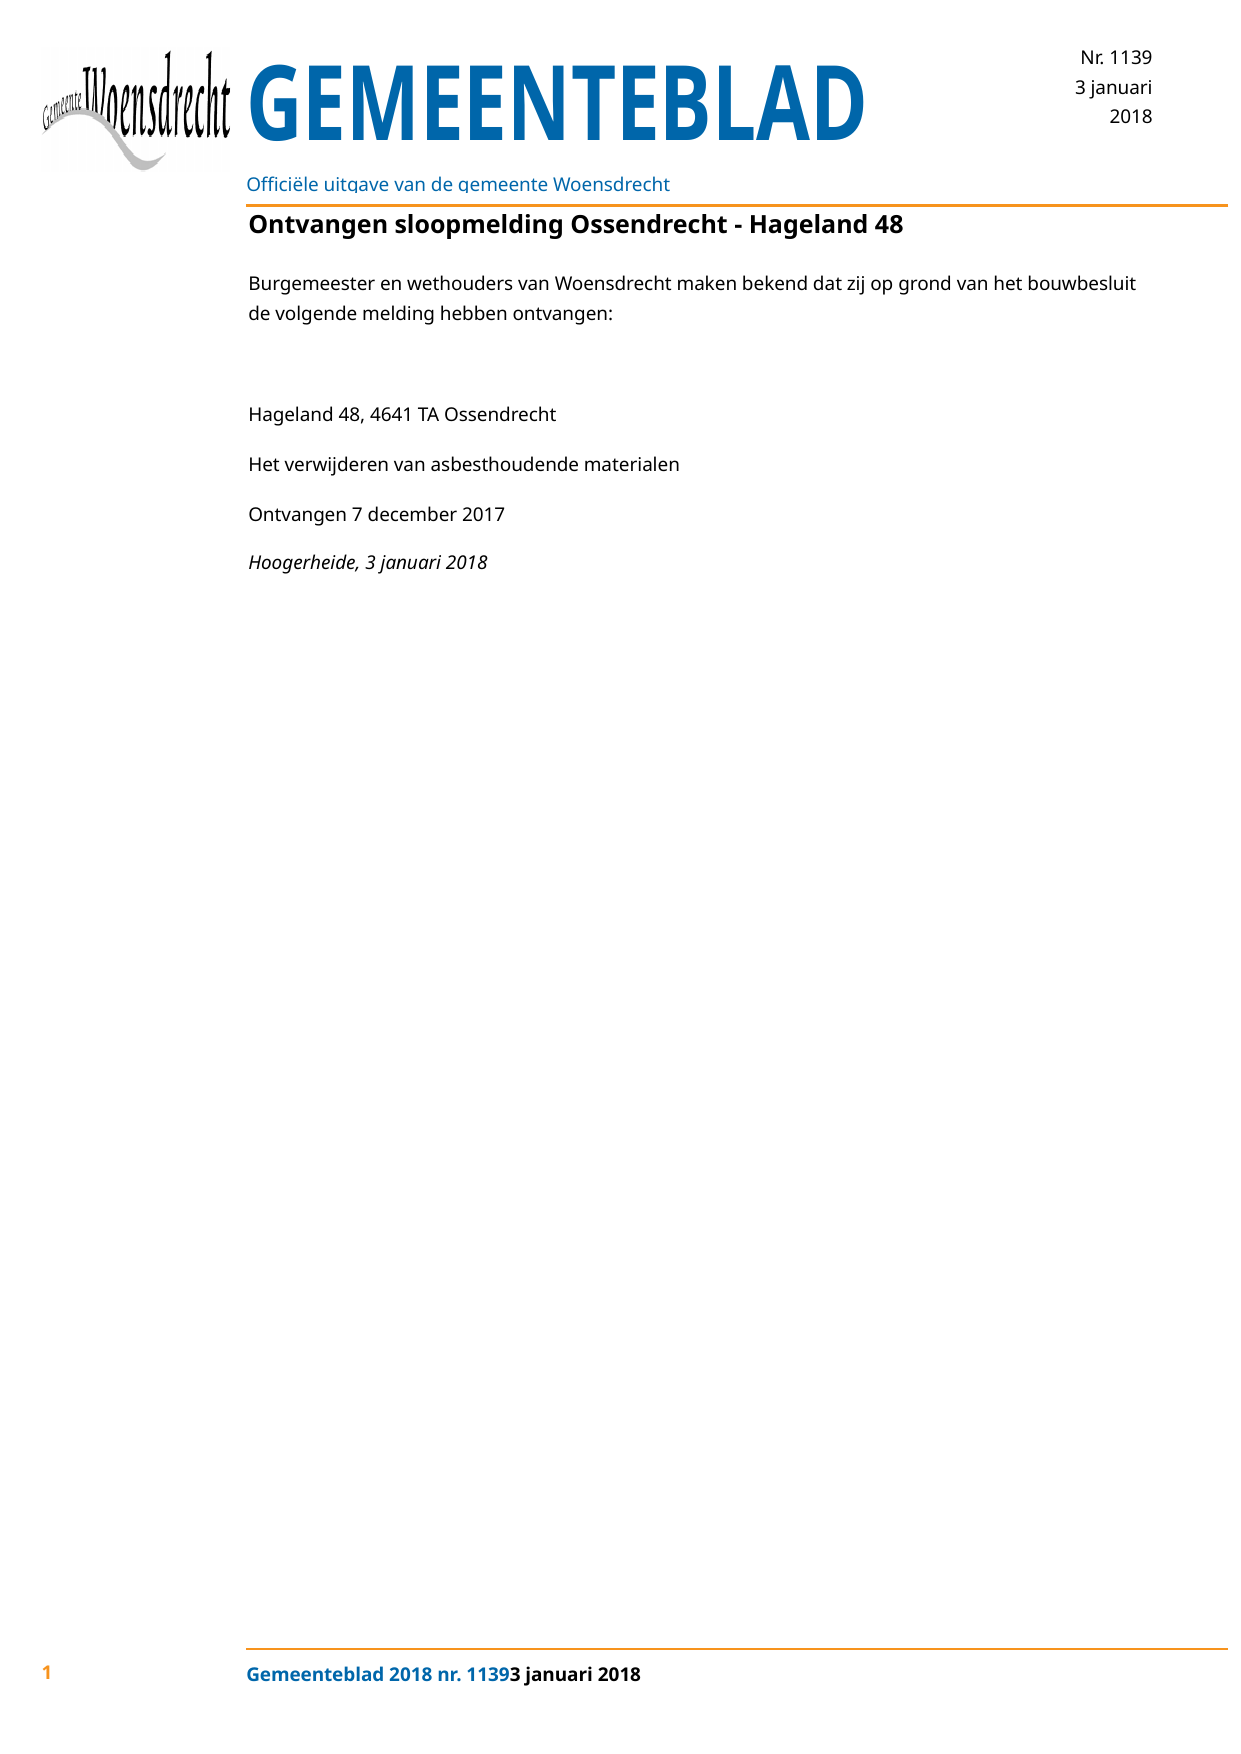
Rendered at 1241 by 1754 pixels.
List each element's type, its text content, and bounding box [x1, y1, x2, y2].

text Ontvangen sloopmelding Ossendrecht - Hageland 48 [248, 207, 1152, 241]
text Ontvangen 7 december 2017 [248, 502, 1152, 527]
text Hoogerheide, 3 januari 2018 [248, 549, 1152, 575]
text Burgemeester en wethouders van Woensdrecht maken bekend dat zij op grond van het bouwbesluit de volgende melding hebben ontvangen: [248, 270, 1152, 326]
text Hageland 48, 4641 TA Ossendrecht [248, 401, 1152, 426]
text Het verwijderen van asbesthoudende materialen [248, 451, 1152, 477]
picture [41, 47, 231, 172]
